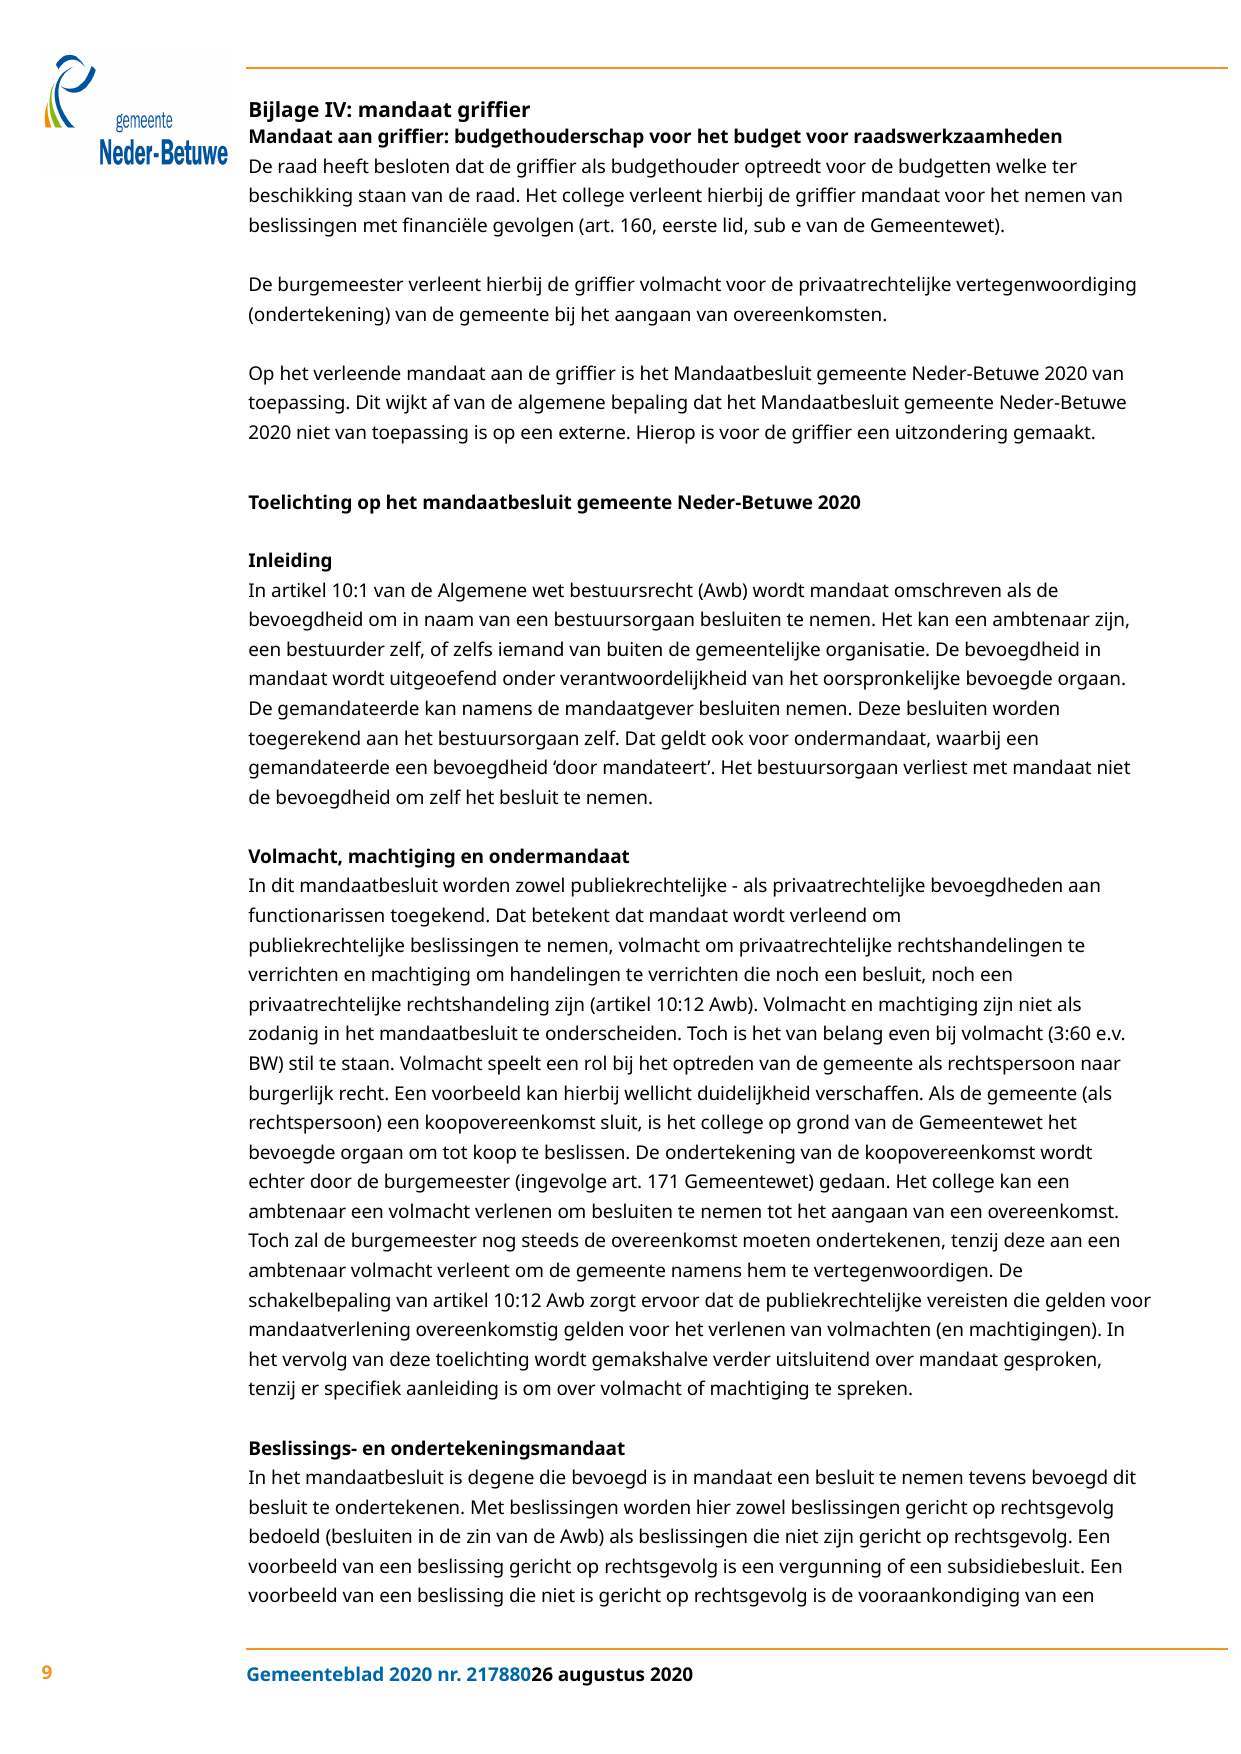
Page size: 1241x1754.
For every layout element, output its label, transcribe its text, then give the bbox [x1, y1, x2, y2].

text Mandaat aan griffier: budgethouderschap voor het bud­get voor raadswerkzaamheden [248, 123, 1152, 149]
text Volmacht, machtiging en ondermandaat [248, 843, 1152, 869]
text In artikel 10:1 van de Algemene wet bestuursrecht (Awb) wordt mandaat omschreven als de bevoegdheid om in naam van een bestuursorgaan besluiten te nemen. Het kan een ambtenaar zijn, een bestuurder zelf, of zelfs iemand van buiten de gemeentelijke organisatie. De bevoegdheid in mandaat wordt uitgeoefend onder verantwoordelijkheid van het oorspronkelijke bevoegde orgaan. De gemandateerde kan namens de mandaatgever besluiten nemen. Deze besluiten worden toegerekend aan het bestuursorgaan zelf. Dat geldt ook voor ondermandaat, waarbij een gemandateerde een bevoegdheid ‘door mandateert’. Het bestuursorgaan verliest met mandaat niet de bevoegdheid om zelf het besluit te nemen. [248, 577, 1152, 809]
text Bijlage IV: mandaat griffier [248, 95, 1152, 123]
picture [41, 47, 231, 172]
text Inleiding [248, 547, 1152, 573]
text Op het verleende mandaat aan de griffier is het Mandaatbesluit gemeente Neder-Betuwe 2020 van toepassing. Dit wijkt af van de algemene bepaling dat het Mandaatbesluit gemeente Neder-Betuwe 2020 niet van toepassing is op een externe. Hierop is voor de griffier een uitzondering gemaakt. [248, 360, 1152, 445]
text Beslissings- en ondertekeningsmandaat [248, 1435, 1152, 1460]
text De burgemeester verleent hierbij de griffier volmacht voor de privaatrechtelijke vertegenwoordiging (ondertekening) van de gemeente bij het aangaan van overeenkom­sten. [248, 271, 1152, 327]
text De raad heeft besloten dat de griffier als budgethouder optreedt voor de budgetten welke ter beschikking staan van de raad. Het college verleent hierbij de griffier mandaat voor het nemen van beslissingen met financiële gevolgen (art. 160, eerste lid, sub e van de Gemeentewet). [248, 153, 1152, 238]
text In het mandaatbesluit is degene die bevoegd is in mandaat een besluit te nemen tevens bevoegd dit besluit te ondertekenen. Met beslissingen worden hier zowel beslissingen gericht op rechtsgevolg bedoeld (besluiten in de zin van de Awb) als beslissingen die niet zijn gericht op rechtsgevolg. Een voorbeeld van een beslissing gericht op rechtsgevolg is een vergunning of een subsidiebesluit. Een voorbeeld van een beslissing die niet is gericht op rechtsgevolg is de vooraankondiging van een [248, 1464, 1152, 1608]
text In dit mandaatbesluit worden zowel publiekrechtelijke - als privaatrechtelijke bevoegdheden aan functionarissen toegekend. Dat betekent dat mandaat wordt verleend om publiekrechtelijke beslissingen te nemen, volmacht om privaatrechtelijke rechtshandelingen te verrichten en machtiging om handelingen te verrichten die noch een besluit, noch een privaatrechtelijke rechtshandeling zijn (artikel 10:12 Awb). Volmacht en machtiging zijn niet als zodanig in het mandaatbesluit te onderscheiden. Toch is het van belang even bij volmacht (3:60 e.v. BW) stil te staan. Volmacht speelt een rol bij het optreden van de gemeente als rechtspersoon naar burgerlijk recht. Een voorbeeld kan hierbij wellicht duidelijkheid verschaffen. Als de gemeente (als rechtspersoon) een koopovereenkomst sluit, is het college op grond van de Gemeentewet het bevoegde orgaan om tot koop te beslissen. De ondertekening van de koopovereenkomst wordt echter door de burgemeester (ingevolge art. 171 Gemeentewet) gedaan. Het college kan een ambtenaar een volmacht verlenen om besluiten te nemen tot het aangaan van een overeenkomst. Toch zal de burgemeester nog steeds de overeenkomst moeten ondertekenen, tenzij deze aan een ambtenaar volmacht verleent om de gemeente namens hem te vertegenwoordigen. De schakelbepaling van artikel 10:12 Awb zorgt ervoor dat de publiekrechtelijke vereisten die gelden voor mandaatverlening overeenkomstig gelden voor het verlenen van volmachten (en machtigingen). In het vervolg van deze toelichting wordt gemakshalve verder uitsluitend over mandaat gesproken, tenzij er specifiek aanleiding is om over volmacht of machtiging te spreken. [248, 873, 1152, 1401]
text Toelichting op het mandaatbesluit gemeente Neder-Betuwe 2020 [248, 478, 1152, 518]
